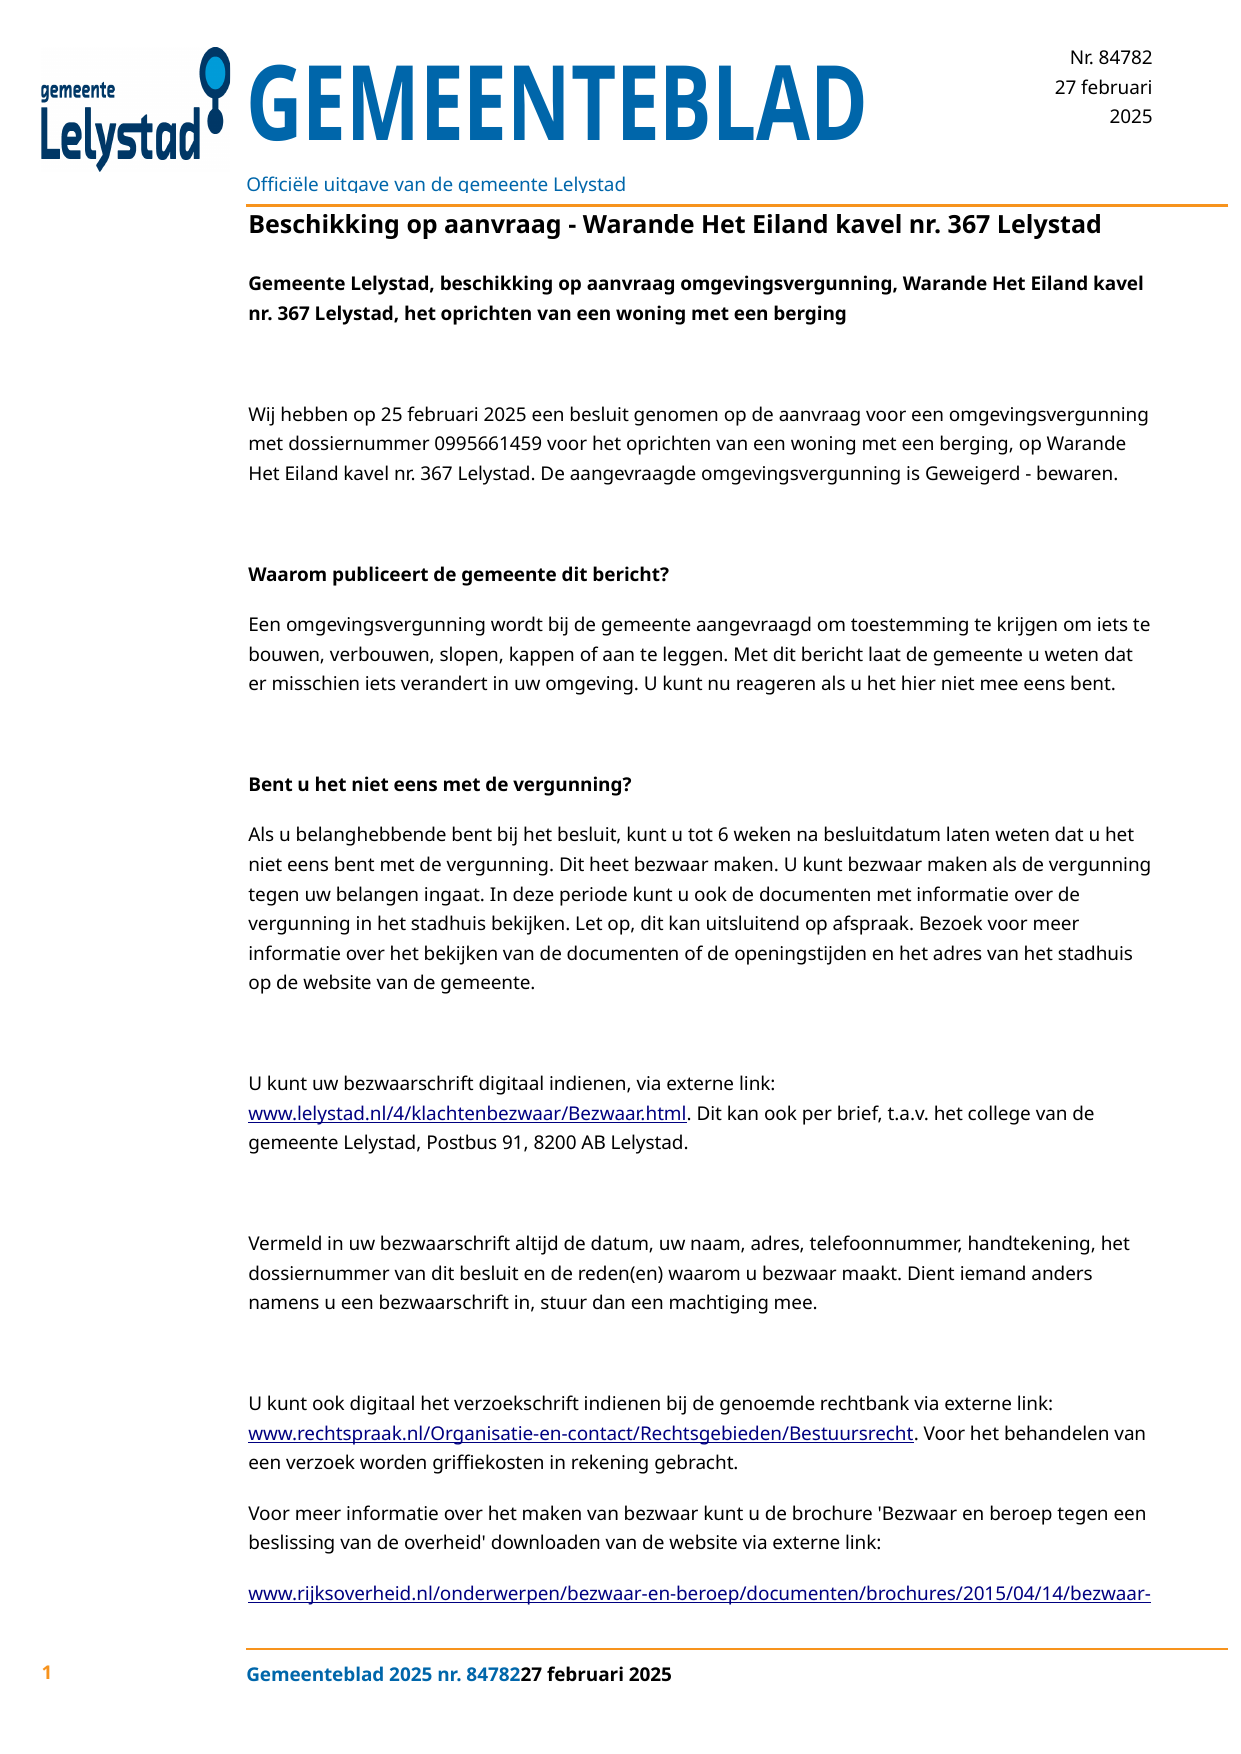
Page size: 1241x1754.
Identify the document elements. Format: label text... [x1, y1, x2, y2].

text U kunt ook digitaal het verzoekschrift indienen bij de genoemde rechtbank via externe link: www.rechtspraak.nl/Organisatie-en-contact/Rechtsgebieden/Bestuursrecht. Voor het behandelen van een verzoek worden griffiekosten in rekening gebracht. [248, 1390, 1152, 1475]
picture [41, 47, 231, 172]
text www.rijksoverheid.nl/onderwerpen/bezwaar-en-beroep/documenten/brochures/2015/04/14/bezwaar- [248, 1580, 1152, 1606]
text Een omgevingsvergunning wordt bij de gemeente aangevraagd om toestemming te krijgen om iets te bouwen, verbouwen, slopen, kappen of aan te leggen. Met dit bericht laat de gemeente u weten dat er misschien iets verandert in uw omgeving. U kunt nu reageren als u het hier niet mee eens bent. [248, 611, 1152, 696]
text Wij hebben op 25 februari 2025 een besluit genomen op de aanvraag voor een omgevingsvergunning met dossiernummer 0995661459 voor het oprichten van een woning met een berging, op Warande Het Eiland kavel nr. 367 Lelystad. De aangevraagde omgevingsvergunning is Geweigerd - bewaren. [248, 401, 1152, 486]
text Vermeld in uw bezwaarschrift altijd de datum, uw naam, adres, telefoonnummer, handtekening, het dossiernummer van dit besluit en de reden(en) waarom u bezwaar maakt. Dient iemand anders namens u een bezwaarschrift in, stuur dan een machtiging mee. [248, 1230, 1152, 1315]
text Beschikking op aanvraag - Warande Het Eiland kavel nr. 367 Lelystad [248, 207, 1152, 241]
text Waarom publiceert de gemeente dit bericht? [248, 561, 1152, 586]
text U kunt uw bezwaarschrift digitaal indienen, via externe link: www.lelystad.nl/4/klachtenbezwaar/Bezwaar.html. Dit kan ook per brief, t.a.v. het college van de gemeente Lelystad, Postbus 91, 8200 AB Lelystad. [248, 1070, 1152, 1155]
text Als u belanghebbende bent bij het besluit, kunt u tot 6 weken na besluitdatum laten weten dat u het niet eens bent met de vergunning. Dit heet bezwaar maken. U kunt bezwaar maken als de vergunning tegen uw belangen ingaat. In deze periode kunt u ook de documenten met informatie over de vergunning in het stadhuis bekijken. Let op, dit kan uitsluitend op afspraak. Bezoek voor meer informatie over het bekijken van de documenten of de openingstijden en het adres van het stadhuis op de website van de gemeente. [248, 822, 1152, 995]
text Voor meer informatie over het maken van bezwaar kunt u de brochure 'Bezwaar en beroep tegen een beslissing van de overheid' downloaden van de website via externe link: [248, 1500, 1152, 1555]
text Bent u het niet eens met de vergunning? [248, 771, 1152, 797]
text Gemeente Lelystad, beschikking op aanvraag omgevingsvergunning, Warande Het Eiland kavel nr. 367 Lelystad, het oprichten van een woning met een berging [248, 270, 1152, 326]
